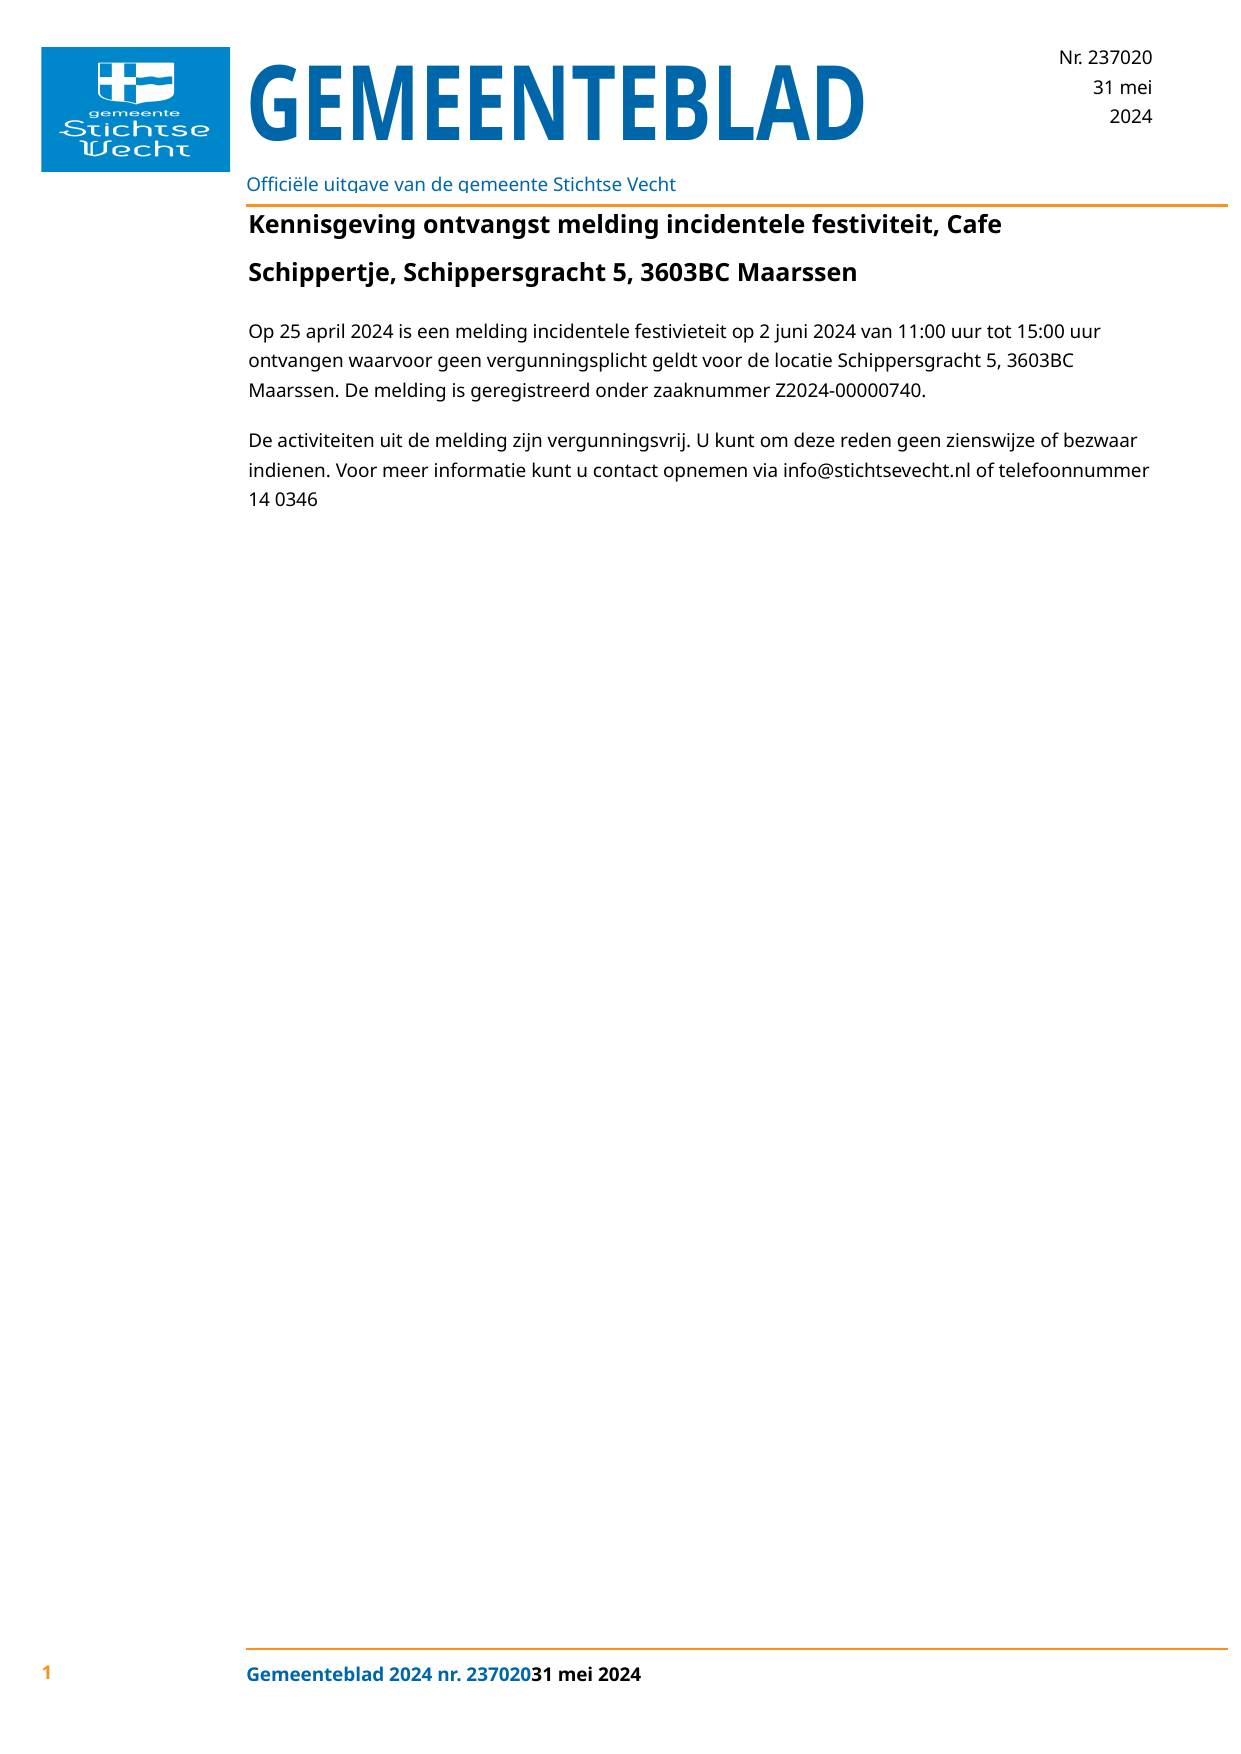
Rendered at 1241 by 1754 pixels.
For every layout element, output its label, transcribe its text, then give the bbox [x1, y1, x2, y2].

picture [99, 63, 135, 101]
picture [137, 63, 174, 103]
text De activiteiten uit de melding zijn vergunningsvrij. U kunt om deze reden geen zienswijze of bezwaar indienen. Voor meer informatie kunt u contact opnemen via info@stichtsevecht.nl of telefoonnummer 14 0346 [248, 427, 1152, 512]
text Kennisgeving ontvangst melding incidentele festiviteit, Cafe Schippertje, Schippersgracht 5, 3603BC Maarssen [248, 207, 1152, 288]
text Op 25 april 2024 is een melding incidentele festivieteit op 2 juni 2024 van 11:00 uur tot 15:00 uur ontvangen waarvoor geen vergunningsplicht geldt voor de locatie Schippersgracht 5, 3603BC Maarssen. De melding is geregistreerd onder zaaknummer Z2024-00000740. [248, 318, 1152, 403]
